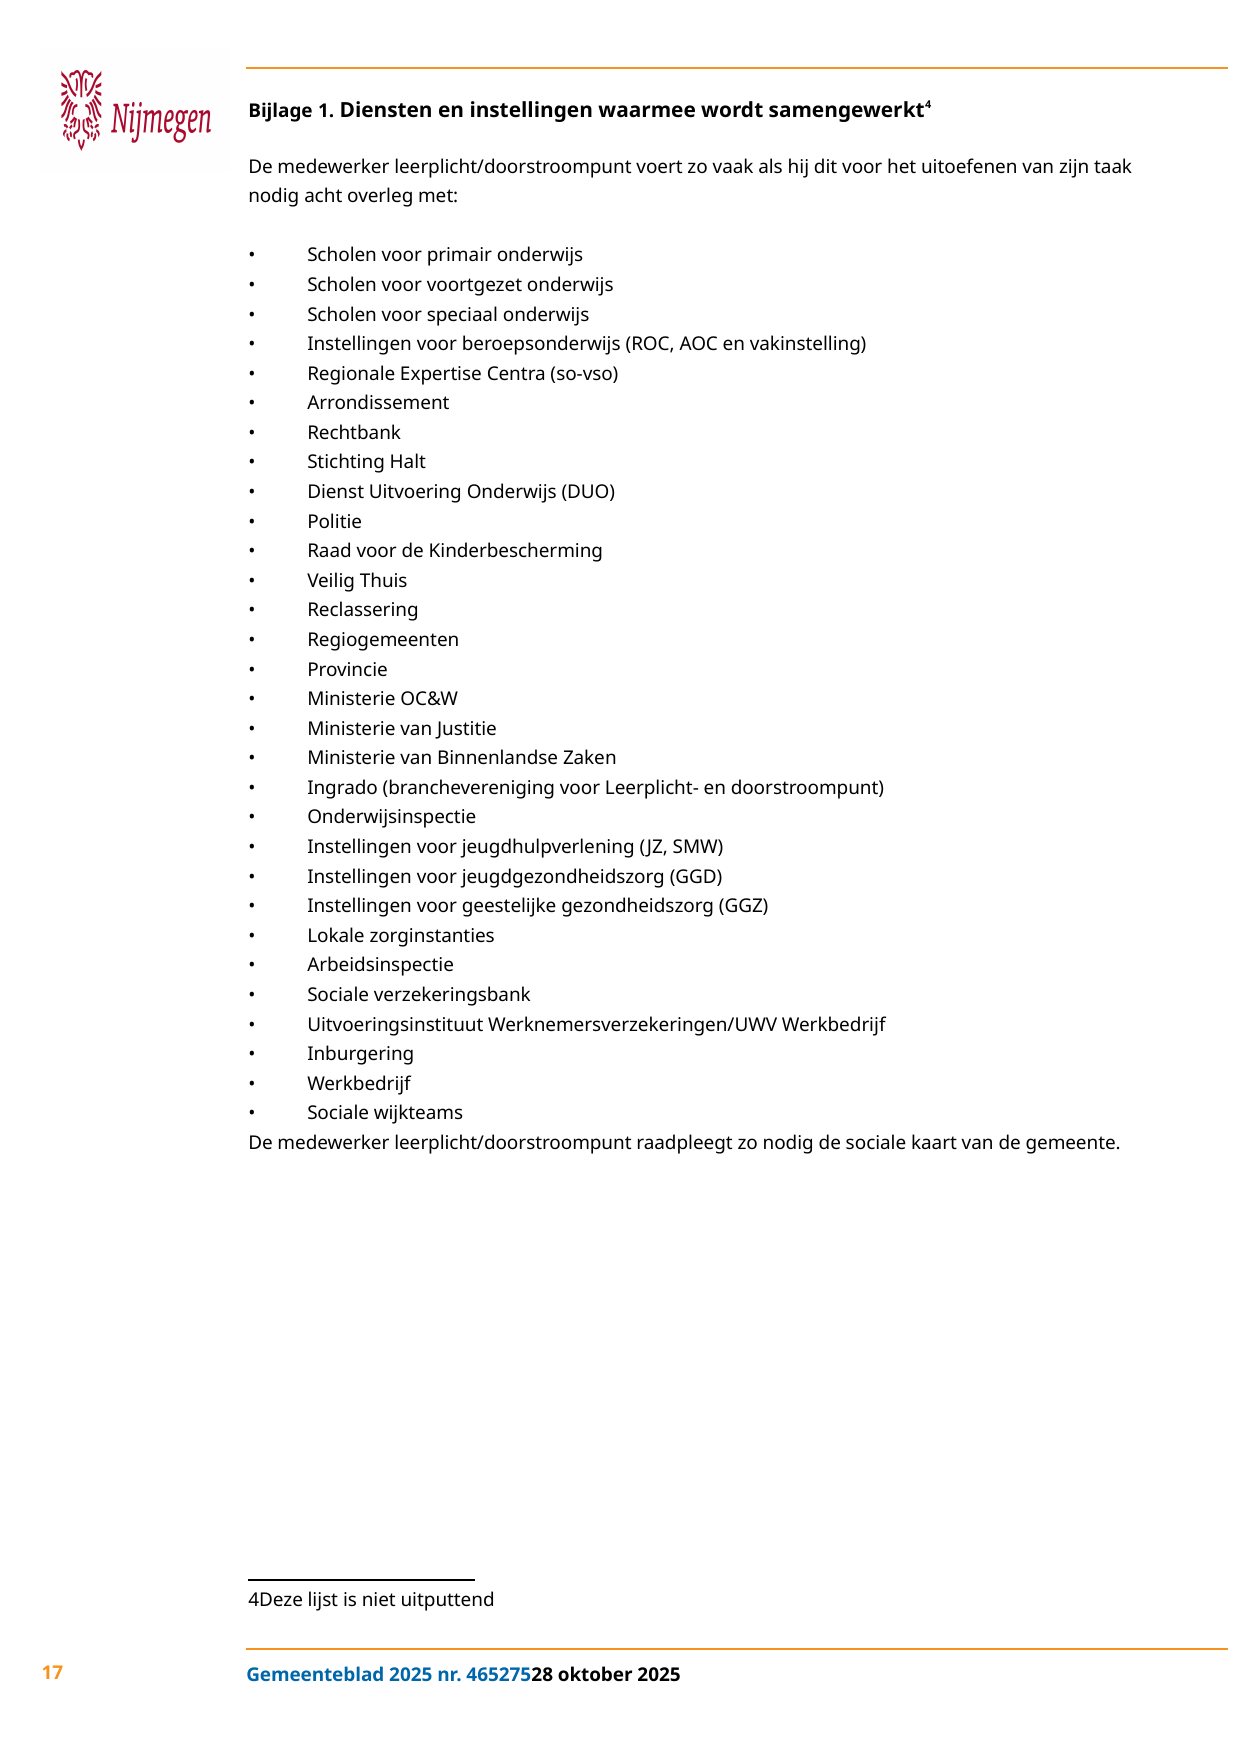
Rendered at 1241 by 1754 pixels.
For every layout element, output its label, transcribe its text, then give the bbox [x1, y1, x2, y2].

text Bijlage 1. Diensten en instellingen waarmee wordt samengewerkt [248, 95, 1152, 123]
list Raad voor de Kinderbescherming [248, 537, 1152, 563]
list Veilig Thuis [248, 567, 1152, 593]
list Sociale wijkteams [248, 1099, 1152, 1125]
list Dienst Uitvoering Onderwijs (DUO) [248, 478, 1152, 504]
text De medewerker leerplicht/doorstroompunt raadpleegt zo nodig de sociale kaart van de gemeente. [248, 1129, 1152, 1155]
list Ingrado (branchevereniging voor Leerplicht- en doorstroompunt) [248, 774, 1152, 800]
list Instellingen voor jeugdhulpverlening (JZ, SMW) [248, 833, 1152, 859]
text De medewerker leerplicht/doorstroompunt voert zo vaak als hij dit voor het uitoefenen van zijn taak nodig acht overleg met: [248, 153, 1152, 208]
list Onderwijsinspectie [248, 804, 1152, 829]
list Scholen voor speciaal onderwijs [248, 301, 1152, 327]
text Deze lijst is niet uitputtend [248, 1586, 1152, 1612]
list Scholen voor voortgezet onderwijs [248, 271, 1152, 297]
picture [41, 47, 231, 172]
list Arrondissement [248, 389, 1152, 415]
list Rechtbank [248, 419, 1152, 445]
list Provincie [248, 656, 1152, 682]
list Instellingen voor beroepsonderwijs (ROC, AOC en vakinstelling) [248, 330, 1152, 356]
list Ministerie van Justitie [248, 715, 1152, 741]
list Uitvoeringsinstituut Werknemersverzekeringen/UWV Werkbedrijf [248, 1011, 1152, 1037]
list Instellingen voor jeugdgezondheidszorg (GGD) [248, 863, 1152, 889]
list Inburgering [248, 1040, 1152, 1066]
list Ministerie OC&W [248, 685, 1152, 711]
list Instellingen voor geestelijke gezondheidszorg (GGZ) [248, 892, 1152, 918]
list Scholen voor primair onderwijs [248, 242, 1152, 267]
list Stichting Halt [248, 449, 1152, 474]
list Lokale zorginstanties [248, 922, 1152, 948]
list Arbeidsinspectie [248, 952, 1152, 977]
list Reclassering [248, 597, 1152, 622]
list Ministerie van Binnenlandse Zaken [248, 744, 1152, 770]
list Regiogemeenten [248, 626, 1152, 652]
list Politie [248, 508, 1152, 534]
list Regionale Expertise Centra (so-vso) [248, 360, 1152, 386]
list Sociale verzekeringsbank [248, 981, 1152, 1007]
list Werkbedrijf [248, 1070, 1152, 1096]
